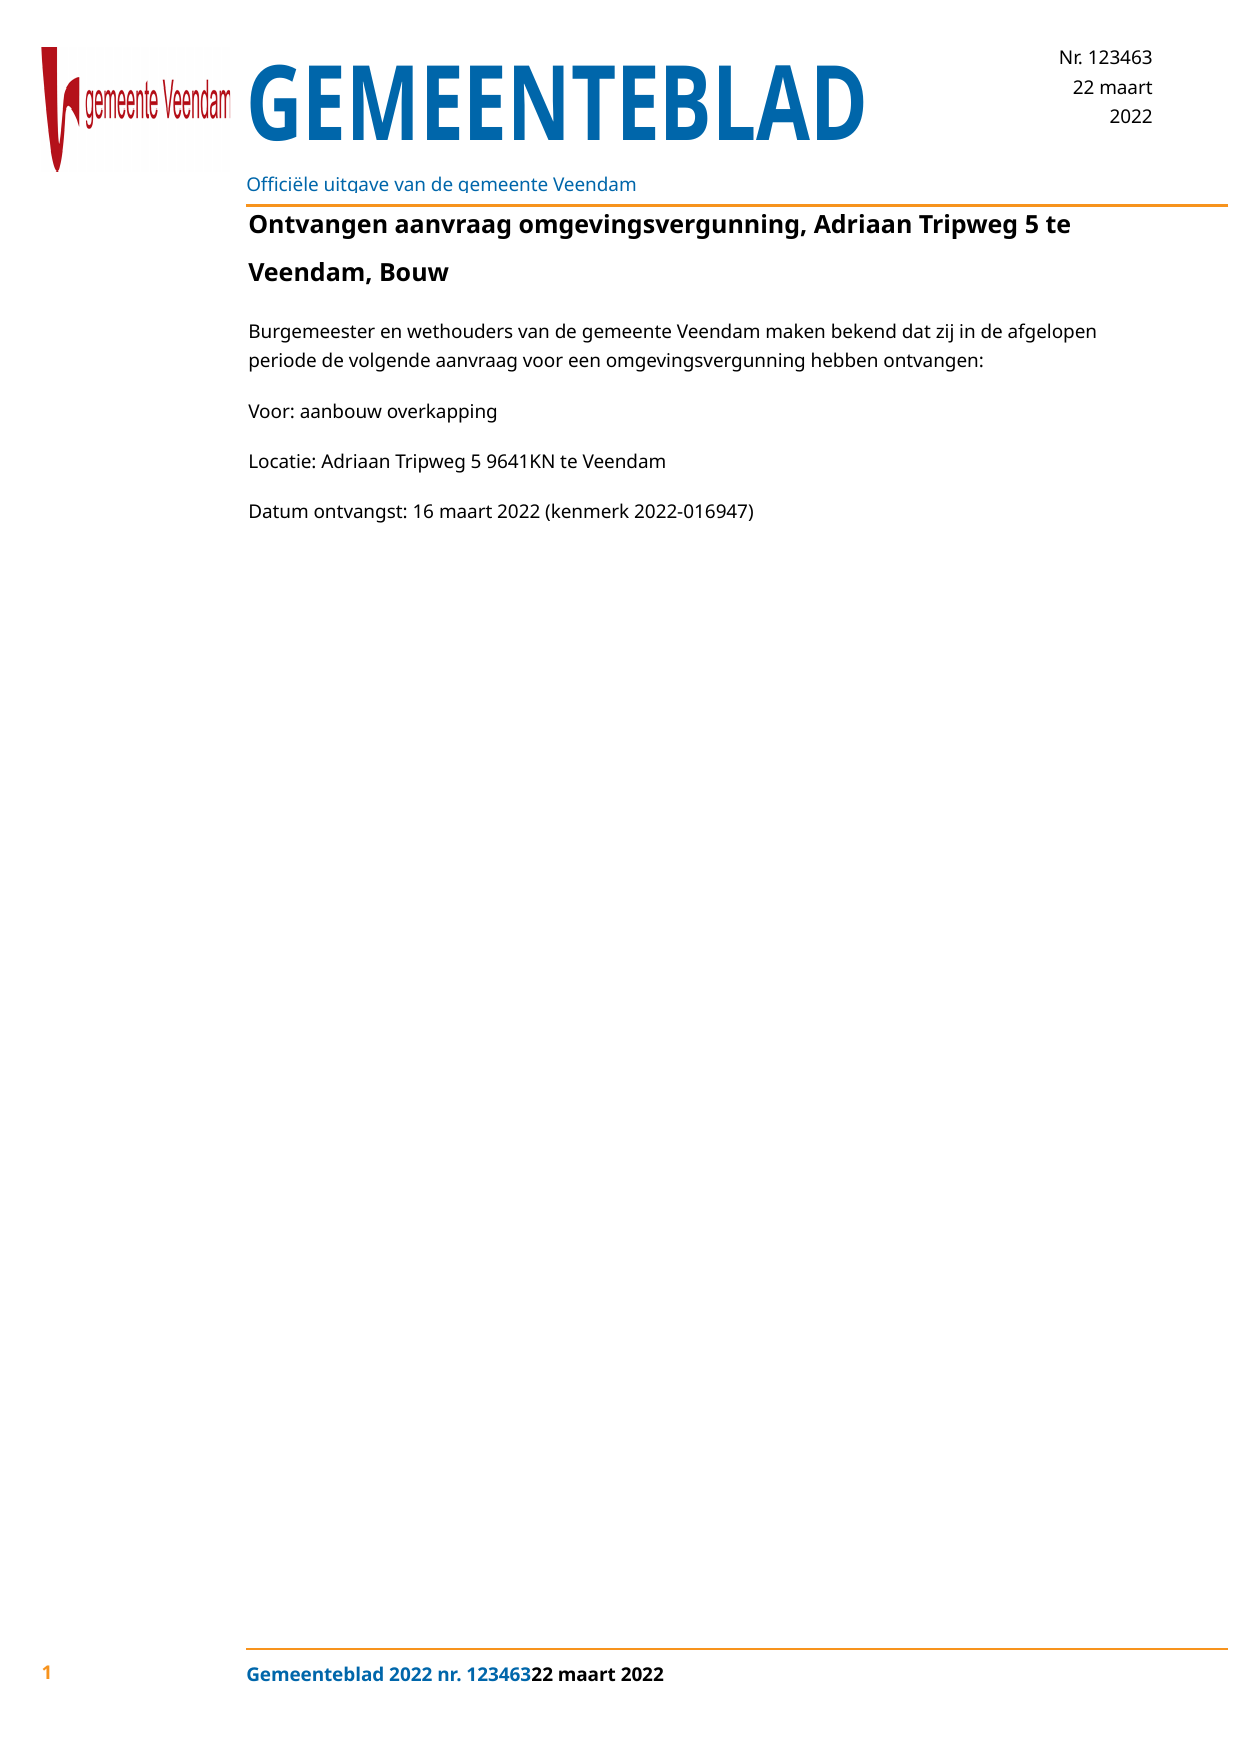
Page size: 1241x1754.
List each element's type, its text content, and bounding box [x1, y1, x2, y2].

text Burgemeester en wethouders van de gemeente Veendam maken bekend dat zij in de afgelopen periode de volgende aanvraag voor een omgevingsvergunning hebben ontvangen: [248, 318, 1152, 373]
picture [41, 47, 231, 172]
text Ontvangen aanvraag omgevingsvergunning, Adriaan Tripweg 5 te Veendam, Bouw [248, 207, 1152, 288]
text Voor: aanbouw overkapping [248, 398, 1152, 424]
text Datum ontvangst: 16 maart 2022 (kenmerk 2022-016947) [248, 499, 1152, 524]
text Locatie: Adriaan Tripweg 5 9641KN te Veendam [248, 448, 1152, 474]
